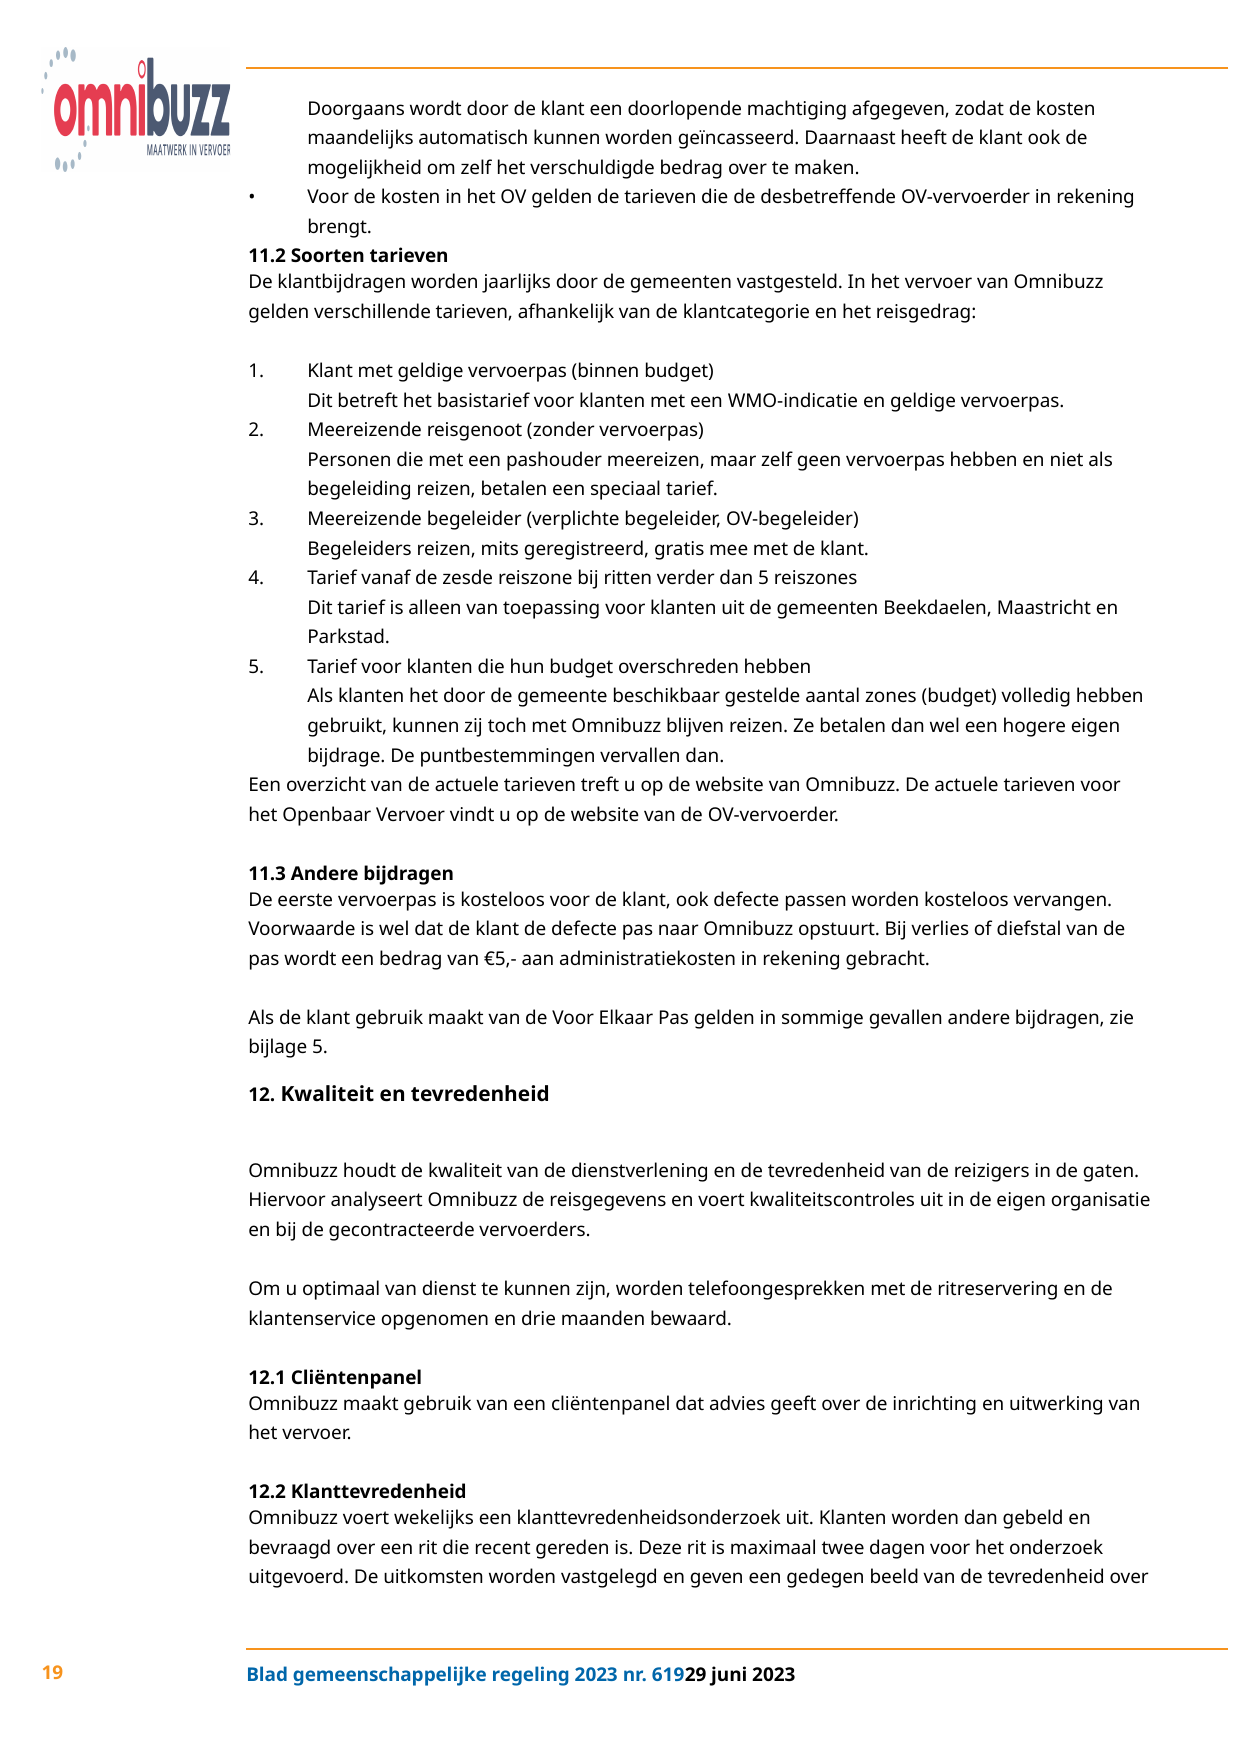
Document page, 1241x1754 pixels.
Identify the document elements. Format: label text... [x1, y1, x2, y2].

text Als de klant gebruik maakt van de Voor Elkaar Pas gelden in sommige gevallen andere bijdragen, zie bijlage 5. [248, 1004, 1152, 1059]
list Tarief voor klanten die hun budget overschreden hebben [248, 653, 1152, 679]
list Meereizende begeleider (verplichte begeleider, OV-begeleider) [248, 505, 1152, 531]
text 11.3 Andere bijdragen [248, 860, 1152, 886]
text Omnibuzz maakt gebruik van een cliëntenpanel dat advies geeft over de inrichting en uitwerking van het vervoer. [248, 1390, 1152, 1445]
picture [41, 47, 231, 172]
text 12. Kwaliteit en tevredenheid [248, 1079, 1152, 1108]
list Begeleiders reizen, mits geregistreerd, gratis mee met de klant. [248, 535, 1152, 560]
list Als klanten het door de gemeente beschikbaar gestelde aantal zones (budget) volledig hebben gebruikt, kunnen zij toch met Omnibuzz blijven reizen. Ze betalen dan wel een hogere eigen bijdrage. De puntbestemmingen vervallen dan. [248, 683, 1152, 767]
list Dit betreft het basistarief voor klanten met een WMO-indicatie en geldige vervoerpas. [248, 387, 1152, 412]
text De eerste vervoerpas is kosteloos voor de klant, ook defecte passen worden kosteloos vervangen. Voorwaarde is wel dat de klant de defecte pas naar Omnibuzz opstuurt. Bij verlies of diefstal van de pas wordt een bedrag van €5,- aan administratiekosten in rekening gebracht. [248, 886, 1152, 971]
list Voor de kosten in het OV gelden de tarieven die de desbetreffende OV-vervoerder in rekening brengt. [248, 183, 1152, 239]
list Klant met geldige vervoerpas (binnen budget) [248, 357, 1152, 383]
list Tarief vanaf de zesde reiszone bij ritten verder dan 5 reiszones [248, 564, 1152, 590]
text 12.2 Klanttevredenheid [248, 1479, 1152, 1504]
text 12.1 Cliëntenpanel [248, 1364, 1152, 1390]
text Omnibuzz houdt de kwaliteit van de dienstverlening en de tevredenheid van de reizigers in de gaten. Hiervoor analyseert Omnibuzz de reisgegevens en voert kwaliteitscontroles uit in de eigen organisatie en bij de gecontracteerde vervoerders. [248, 1157, 1152, 1242]
list Doorgaans wordt door de klant een doorlopende machtiging afgegeven, zodat de kosten maandelijks automatisch kunnen worden geïncasseerd. Daarnaast heeft de klant ook de mogelijkheid om zelf het verschuldigde bedrag over te maken. [248, 95, 1152, 180]
list Meereizende reisgenoot (zonder vervoerpas) [248, 416, 1152, 442]
text Om u optimaal van dienst te kunnen zijn, worden telefoongesprekken met de ritreservering en de klantenservice opgenomen en drie maanden bewaard. [248, 1275, 1152, 1331]
text 11.2 Soorten tarieven [248, 243, 1152, 268]
text De klantbijdragen worden jaarlijks door de gemeenten vastgesteld. In het vervoer van Omnibuzz gelden verschillende tarieven, afhankelijk van de klantcategorie en het reisgedrag: [248, 268, 1152, 324]
list Dit tarief is alleen van toepassing voor klanten uit de gemeenten Beekdaelen, Maastricht en Parkstad. [248, 594, 1152, 649]
list Personen die met een pashouder meereizen, maar zelf geen vervoerpas hebben en niet als begeleiding reizen, betalen een speciaal tarief. [248, 446, 1152, 501]
text Omnibuzz voert wekelijks een klanttevredenheidsonderzoek uit. Klanten worden dan gebeld en bevraagd over een rit die recent gereden is. Deze rit is maximaal twee dagen voor het onderzoek uitgevoerd. De uitkomsten worden vastgelegd en geven een gedegen beeld van de tevredenheid over [248, 1504, 1152, 1589]
text Een overzicht van de actuele tarieven treft u op de website van Omnibuzz. De actuele tarieven voor het Openbaar Vervoer vindt u op de website van de OV-vervoerder. [248, 771, 1152, 827]
